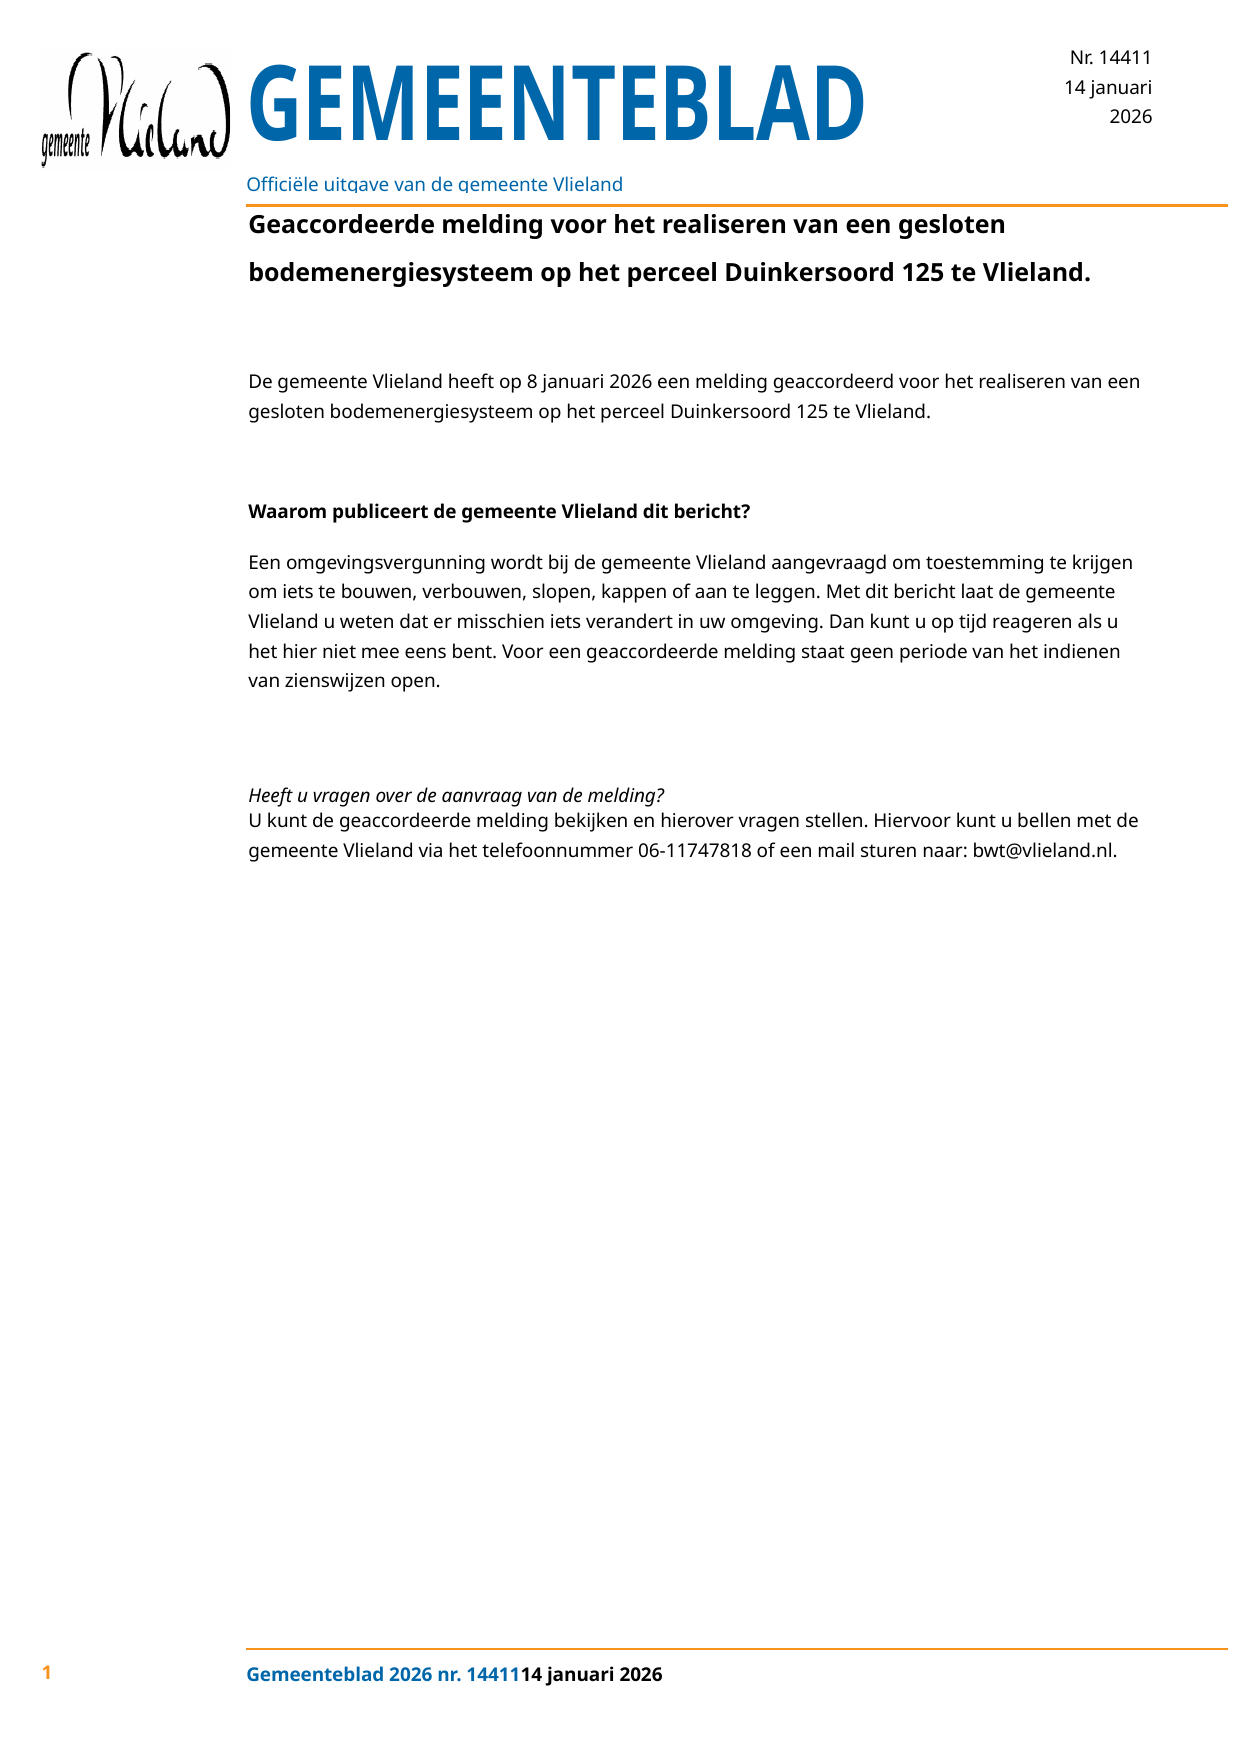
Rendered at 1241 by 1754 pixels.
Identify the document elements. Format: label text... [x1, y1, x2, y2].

text Waarom publiceert de gemeente Vlieland dit bericht? [248, 499, 1152, 524]
text Heeft u vragen over de aanvraag van de melding? [248, 782, 1152, 808]
text Geaccordeerde melding voor het realiseren van een gesloten bodemenergiesysteem op het perceel Duinkersoord 125 te Vlieland. [248, 207, 1152, 288]
picture [41, 47, 231, 172]
text U kunt de geaccordeerde melding bekijken en hierover vragen stellen. Hiervoor kunt u bellen met de gemeente Vlieland via het telefoonnummer 06-11747818 of een mail sturen naar: bwt@vlieland.nl. [248, 808, 1152, 863]
text Een omgevingsvergunning wordt bij de gemeente Vlieland aangevraagd om toestemming te krijgen om iets te bouwen, verbouwen, slopen, kappen of aan te leggen. Met dit bericht laat de gemeente Vlieland u weten dat er misschien iets verandert in uw omgeving. Dan kunt u op tijd reageren als u het hier niet mee eens bent. Voor een geaccordeerde melding staat geen periode van het indienen van zienswijzen open. [248, 549, 1152, 693]
text De gemeente Vlieland heeft op 8 januari 2026 een melding geaccordeerd voor het realiseren van een gesloten bodemenergiesysteem op het perceel Duinkersoord 125 te Vlieland. [248, 368, 1152, 424]
